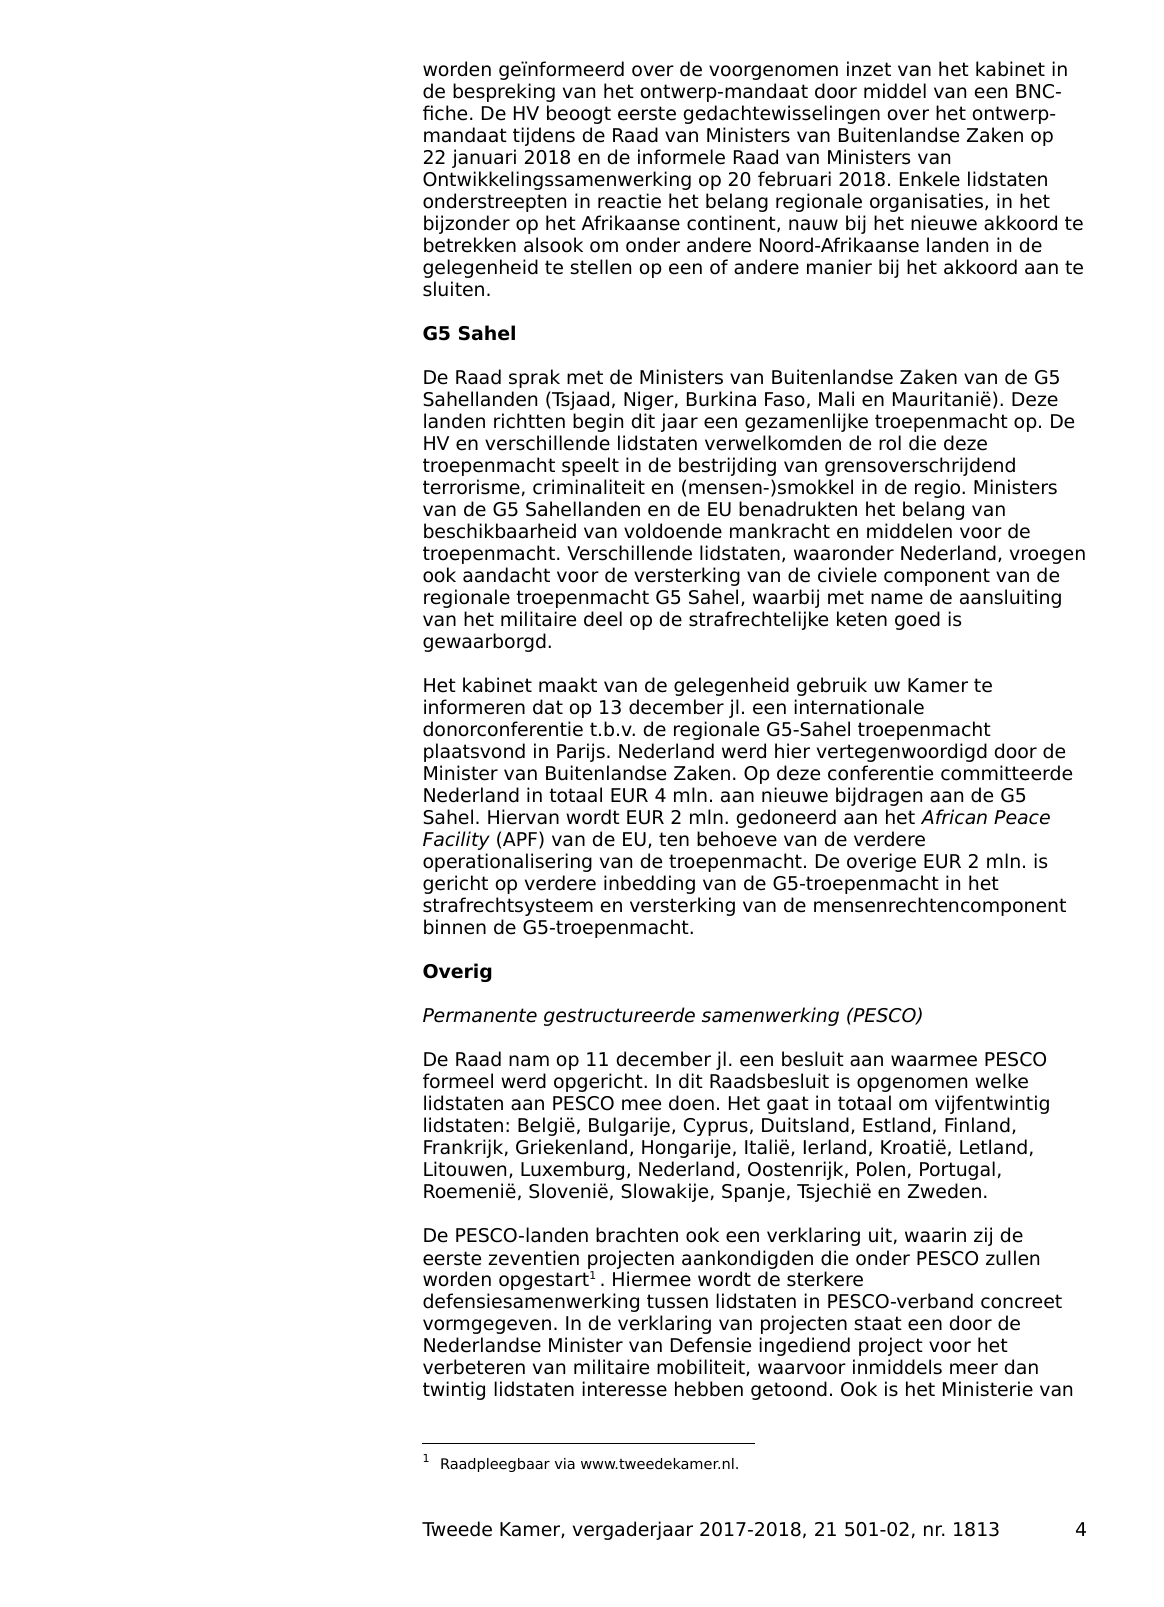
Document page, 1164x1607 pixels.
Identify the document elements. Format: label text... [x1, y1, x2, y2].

subtitle Overig [422, 961, 1087, 983]
subtitle G5 Sahel [422, 323, 1087, 345]
text De Raad sprak met de Ministers van Buitenlandse Zaken van de G5 Sahellanden (Tsjaad, Niger, Burkina Faso, Mali en Mauritanië). Deze landen richtten begin dit jaar een gezamenlijke troepenmacht op. De HV en verschillende lidstaten verwelkomden de rol die deze troepenmacht speelt in de bestrijding van grensoverschrijdend terrorisme, criminaliteit en (mensen-)smokkel in de regio. Ministers van de G5 Sahellanden en de EU benadrukten het belang van beschikbaarheid van voldoende mankracht en middelen voor de troepenmacht. Verschillende lidstaten, waaronder Nederland, vroegen ook aandacht voor de versterking van de civiele component van de regionale troepenmacht G5 Sahel, waarbij met name de aansluiting van het militaire deel op de strafrechtelijke keten goed is gewaarborgd. [422, 367, 1087, 653]
text Het kabinet maakt van de gelegenheid gebruik uw Kamer te informeren dat op 13 december jl. een internationale donorconferentie t.b.v. de regionale G5-Sahel troepenmacht plaatsvond in Parijs. Nederland werd hier vertegenwoordigd door de Minister van Buitenlandse Zaken. Op deze conferentie committeerde Nederland in totaal EUR 4 mln. aan nieuwe bijdragen aan de G5 Sahel. Hiervan wordt EUR 2 mln. gedoneerd aan het African Peace Facility (APF) van de EU, ten behoeve van de verdere operationalisering van de troepenmacht. De overige EUR 2 mln. is gericht op verdere inbedding van de G5-troepenmacht in het strafrechtsysteem en versterking van de mensenrechtencomponent binnen de G5-troepenmacht. [422, 675, 1087, 939]
text De Raad nam op 11 december jl. een besluit aan waarmee PESCO formeel werd opgericht. In dit Raadsbesluit is opgenomen welke lidstaten aan PESCO mee doen. Het gaat in totaal om vijfentwintig lidstaten: België, Bulgarije, Cyprus, Duitsland, Estland, Finland, Frankrijk, Griekenland, Hongarije, Italië, Ierland, Kroatië, Letland, Litouwen, Luxemburg, Nederland, Oostenrijk, Polen, Portugal, Roemenië, Slovenië, Slowakije, Spanje, Tsjechië en Zweden. [422, 1049, 1087, 1203]
text De PESCO-landen brachten ook een verklaring uit, waarin zij de eerste zeventien projecten aankondigden die onder PESCO zullen worden opgestart. Hiermee wordt de sterkere defensiesamenwerking tussen lidstaten in PESCO-verband concreet vormgegeven. In de verklaring van projecten staat een door de Nederlandse Minister van Defensie ingediend project voor het verbeteren van militaire mobiliteit, waarvoor inmiddels meer dan twintig lidstaten interesse hebben getoond. Ook is het Ministerie van [422, 1225, 1087, 1401]
text worden geïnformeerd over de voorgenomen inzet van het kabinet in de bespreking van het ontwerp-mandaat door middel van een BNC-fiche. De HV beoogt eerste gedachtewisselingen over het ontwerp-mandaat tijdens de Raad van Ministers van Buitenlandse Zaken op 22 januari 2018 en de informele Raad van Ministers van Ontwikkelingssamenwerking op 20 februari 2018. Enkele lidstaten onderstreepten in reactie het belang regionale organisaties, in het bijzonder op het Afrikaanse continent, nauw bij het nieuwe akkoord te betrekken alsook om onder andere Noord-Afrikaanse landen in de gelegenheid te stellen op een of andere manier bij het akkoord aan te sluiten. [422, 59, 1087, 301]
text Raadpleegbaar via www.tweedekamer.nl. [422, 1452, 1087, 1474]
subtitle Permanente gestructureerde samenwerking (PESCO) [422, 1005, 1087, 1027]
